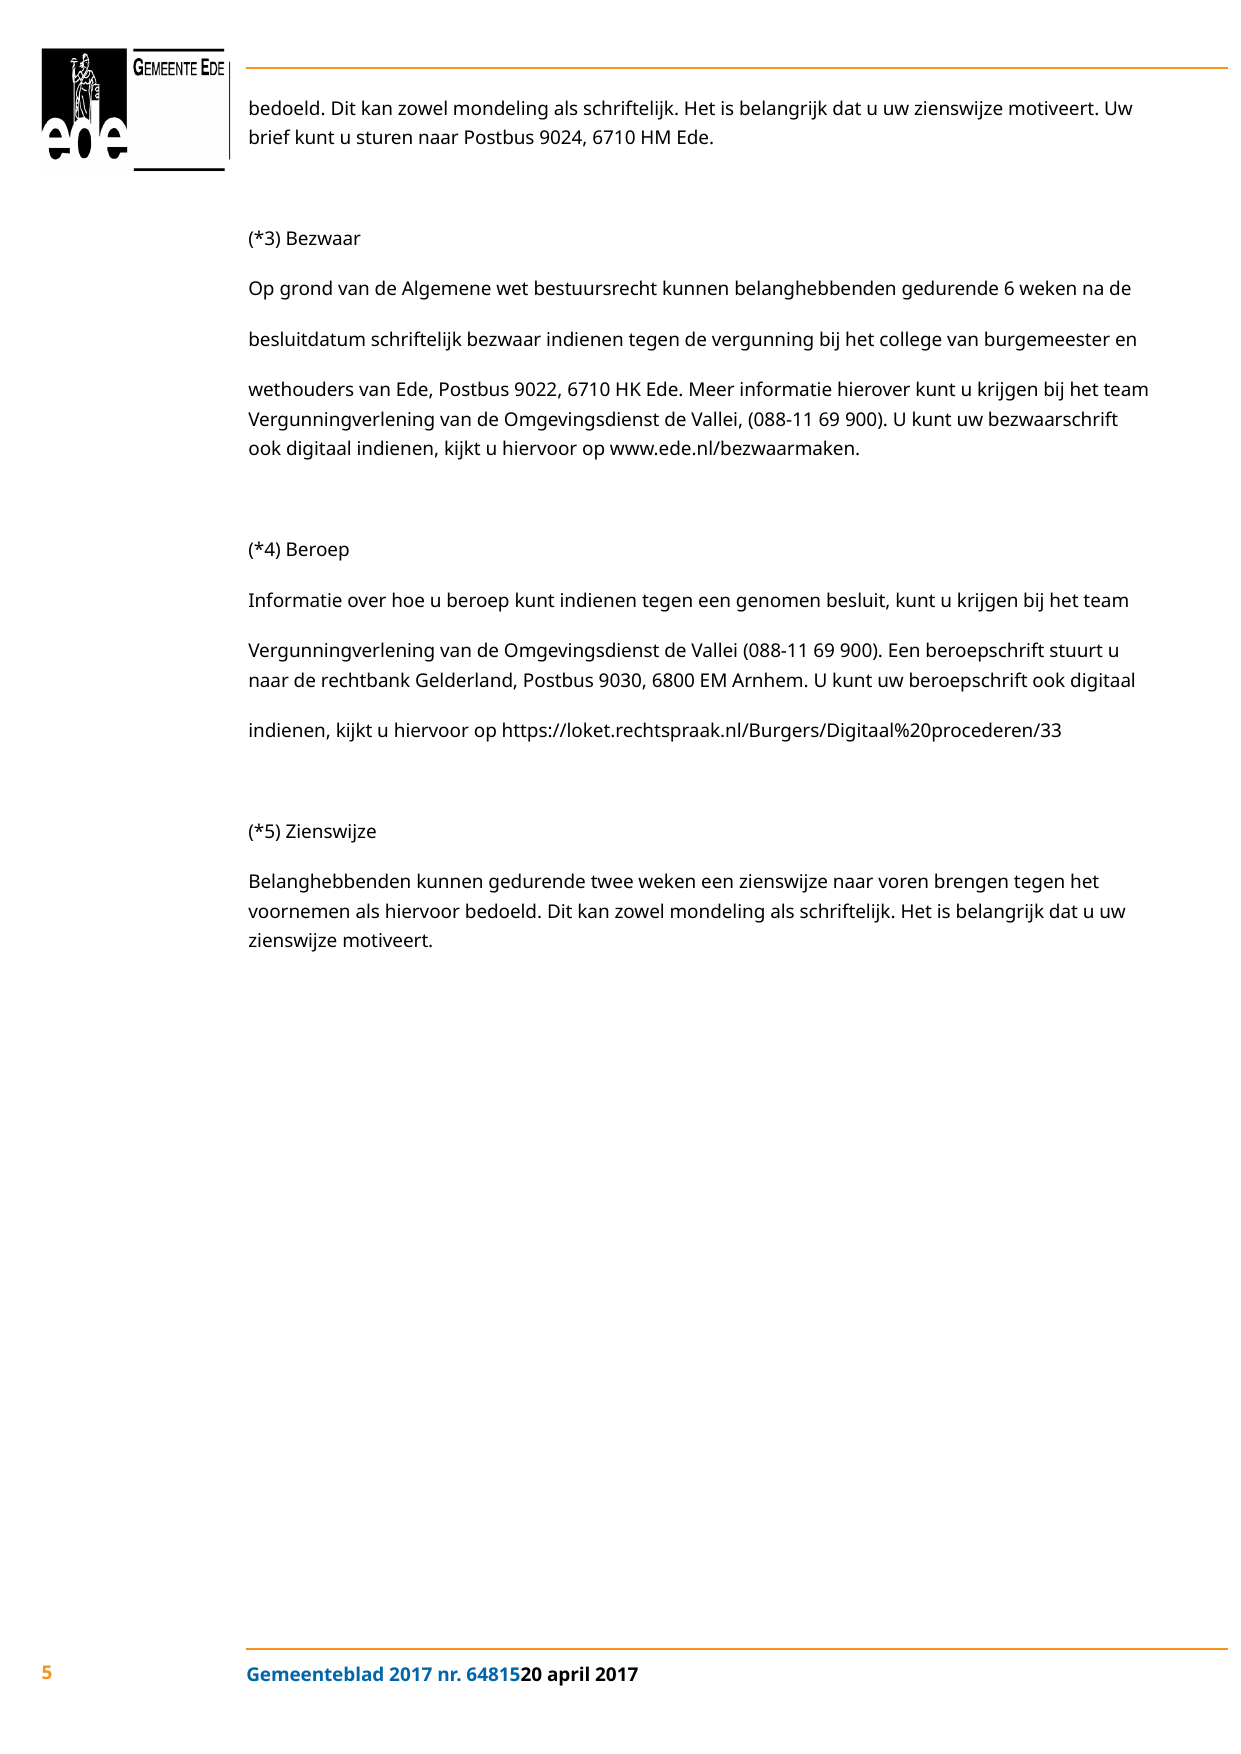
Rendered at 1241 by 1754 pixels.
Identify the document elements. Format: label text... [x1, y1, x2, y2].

text Vergunningverlening van de Omgevingsdienst de Vallei (088-11 69 900). Een beroepschrift stuurt u naar de rechtbank Gelderland, Postbus 9030, 6800 EM Arnhem. U kunt uw beroepschrift ook digitaal [248, 637, 1152, 693]
text (*5) Zienswijze [248, 818, 1152, 844]
text bedoeld. Dit kan zowel mondeling als schriftelijk. Het is belangrijk dat u uw zienswijze motiveert. Uw brief kunt u sturen naar Postbus 9024, 6710 HM Ede. [248, 95, 1152, 150]
text Belanghebbenden kunnen gedurende twee weken een zienswijze naar voren brengen tegen het voornemen als hiervoor bedoeld. Dit kan zowel mondeling als schriftelijk. Het is belangrijk dat u uw zienswijze motiveert. [248, 868, 1152, 953]
text Informatie over hoe u beroep kunt indienen tegen een genomen besluit, kunt u krijgen bij het team [248, 587, 1152, 613]
text besluitdatum schriftelijk bezwaar indienen tegen de vergunning bij het college van burgemeester en [248, 326, 1152, 352]
text Op grond van de Algemene wet bestuursrecht kunnen belanghebbenden gedurende 6 weken na de [248, 276, 1152, 301]
picture [41, 47, 231, 172]
text wethouders van Ede, Postbus 9022, 6710 HK Ede. Meer informatie hierover kunt u krijgen bij het team Vergunningverlening van de Omgevingsdienst de Vallei, (088-11 69 900). U kunt uw bezwaarschrift ook digitaal indienen, kijkt u hiervoor op www.ede.nl/bezwaarmaken. [248, 376, 1152, 461]
text indienen, kijkt u hiervoor op https://loket.rechtspraak.nl/Burgers/Digitaal%20procederen/33 [248, 717, 1152, 743]
text (*4) Beroep [248, 536, 1152, 562]
text (*3) Bezwaar [248, 225, 1152, 251]
